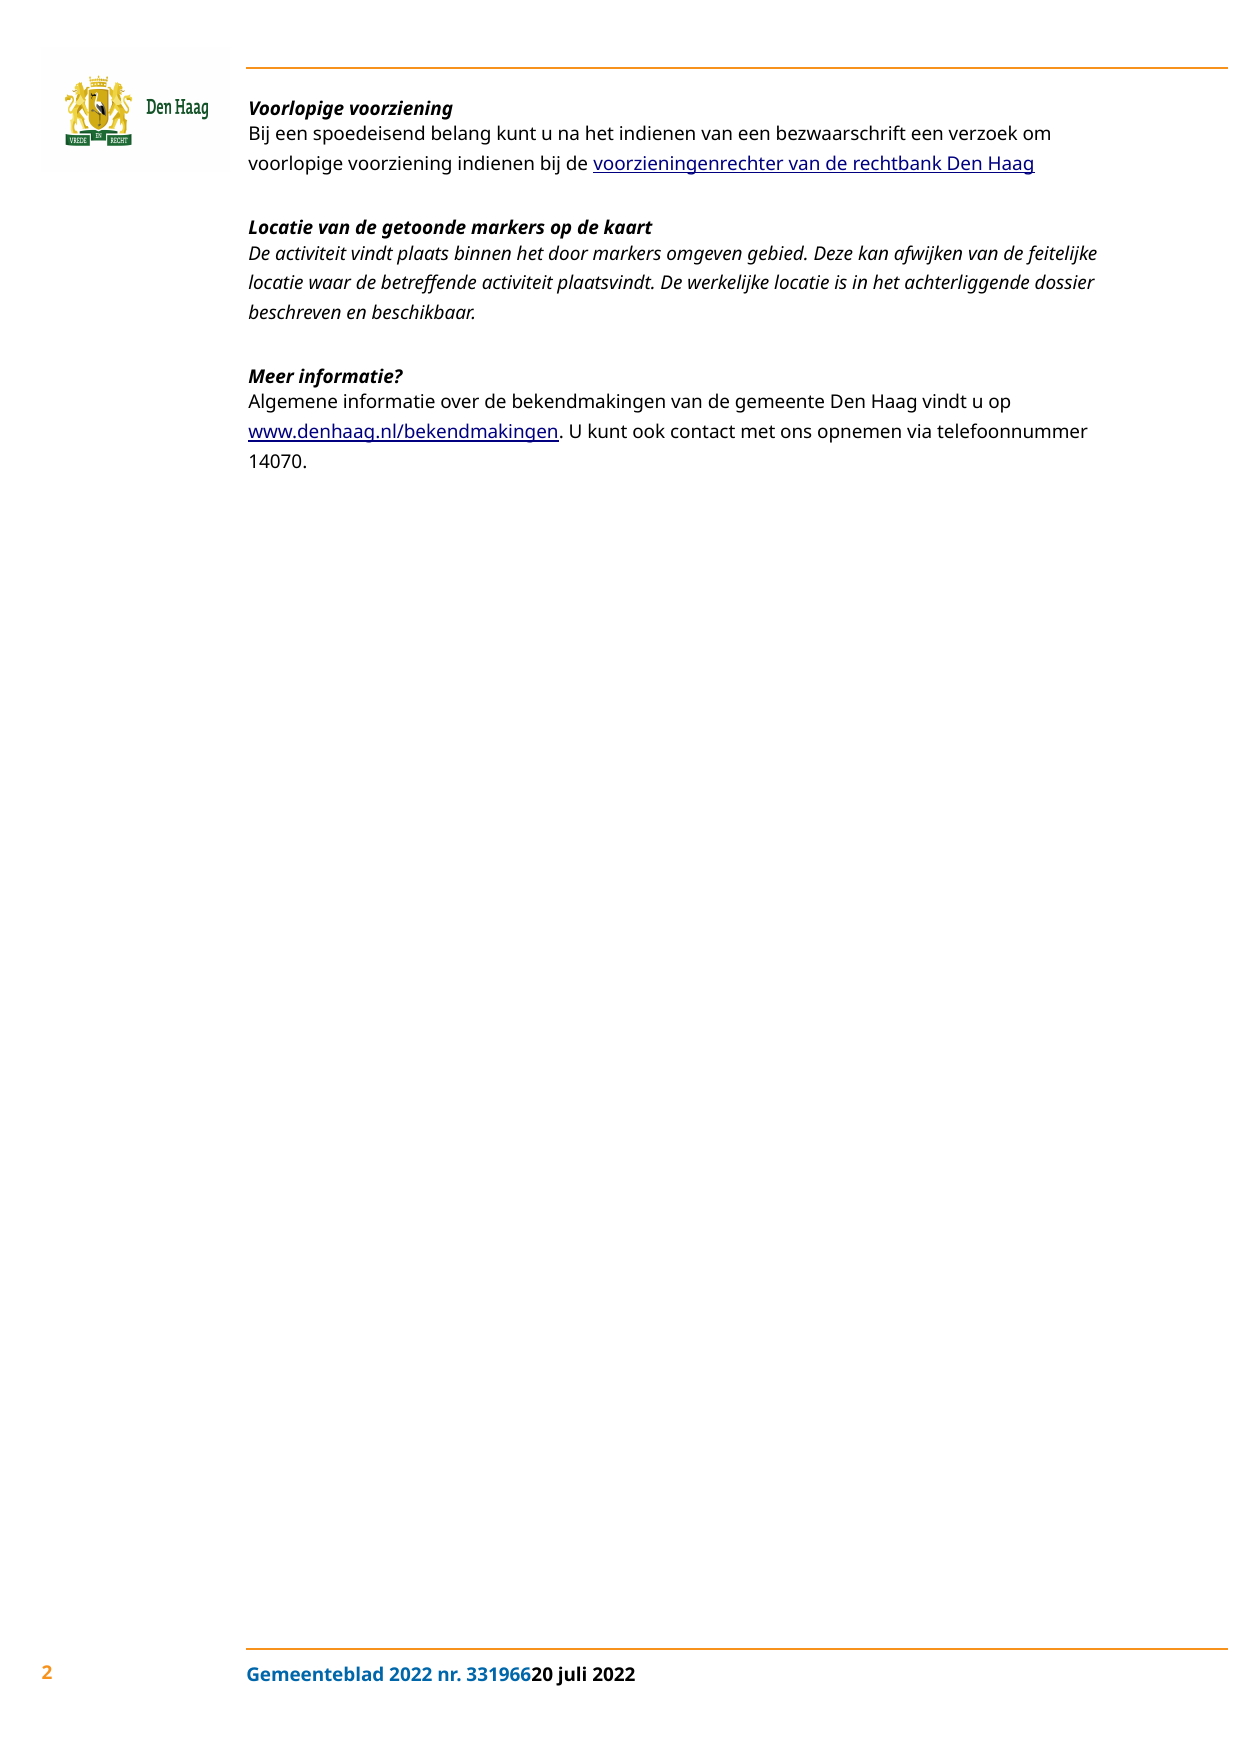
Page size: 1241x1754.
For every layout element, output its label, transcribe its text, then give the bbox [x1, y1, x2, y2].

text De activiteit vindt plaats binnen het door markers omgeven gebied. Deze kan afwijken van de feitelijke locatie waar de betreffende activiteit plaatsvindt. De werkelijke locatie is in het achterliggende dossier beschreven en beschikbaar. [248, 240, 1152, 325]
text Bij een spoedeisend belang kunt u na het indienen van een bezwaarschrift een verzoek om voorlopige voorziening indienen bij de voorzieningenrechter van de rechtbank Den Haag [248, 121, 1152, 176]
text Algemene informatie over de bekendmakingen van de gemeente Den Haag vindt u op www.denhaag.nl/bekendmakingen. U kunt ook contact met ons opnemen via telefoonnummer 14070. [248, 389, 1152, 473]
text Voorlopige voorziening [248, 95, 1152, 121]
text Meer informatie? [248, 363, 1152, 389]
picture [41, 47, 231, 172]
text Locatie van de getoonde markers op de kaart [248, 214, 1152, 240]
